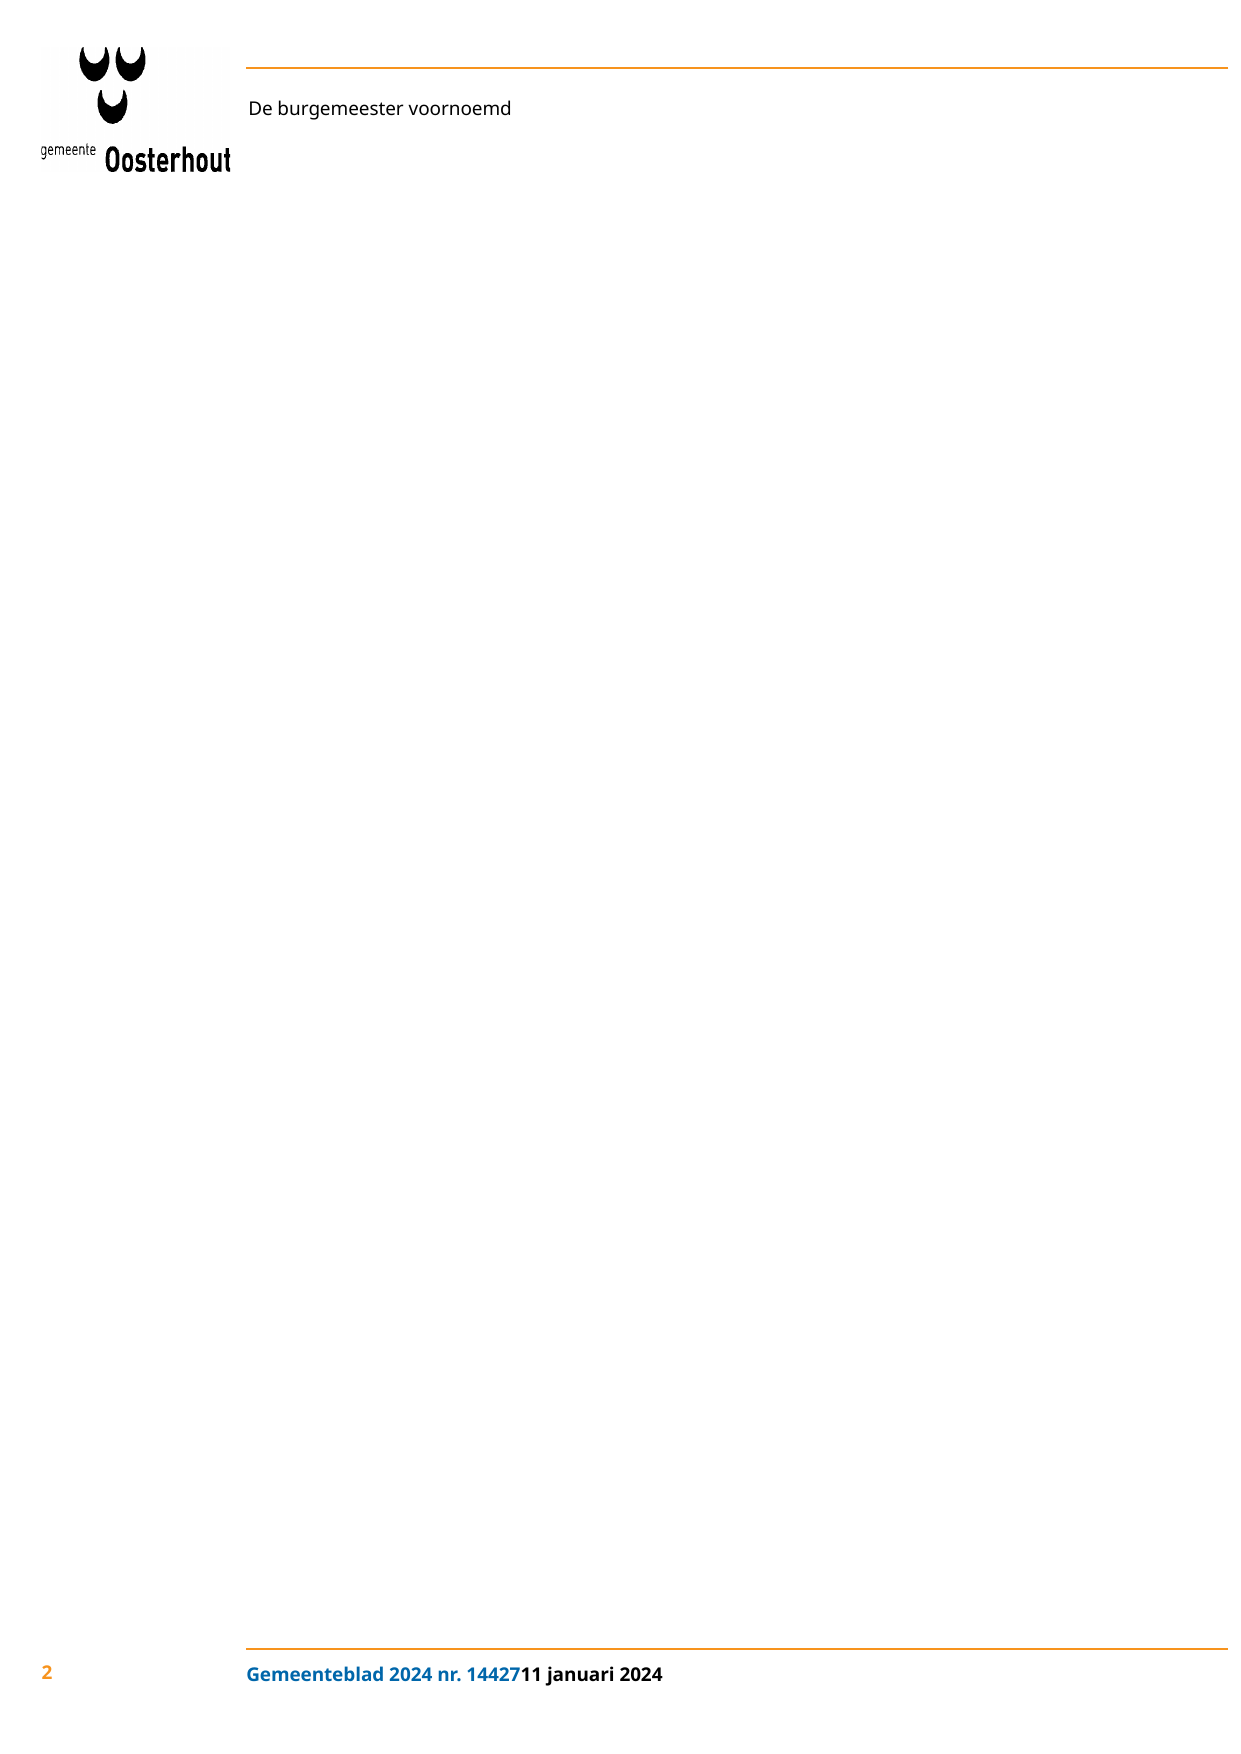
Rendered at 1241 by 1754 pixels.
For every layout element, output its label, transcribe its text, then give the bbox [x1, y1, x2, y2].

text De burgemeester voornoemd [248, 95, 1152, 121]
picture [41, 47, 231, 172]
